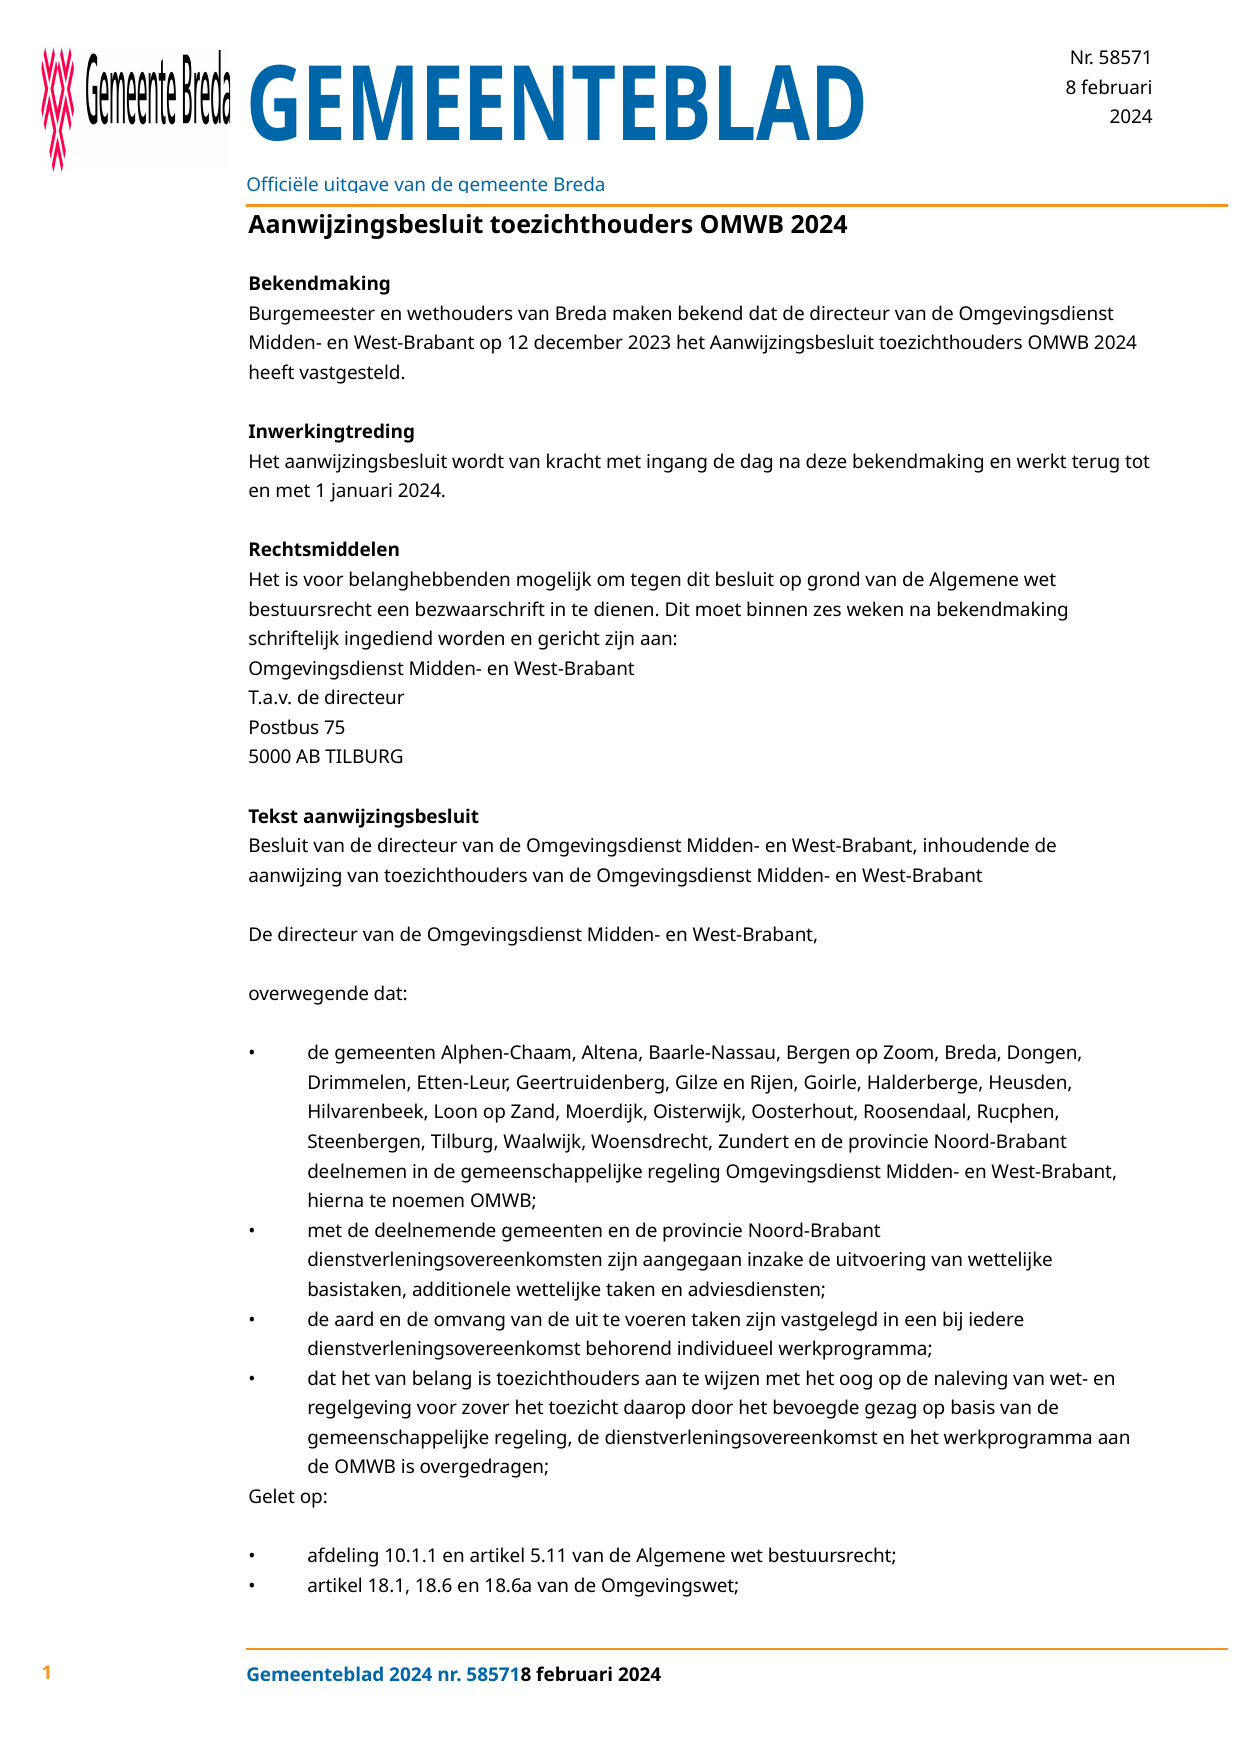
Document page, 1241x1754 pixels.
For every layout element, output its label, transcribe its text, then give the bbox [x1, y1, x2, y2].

text Inwerkingtreding [248, 418, 1152, 444]
list dat het van belang is toezichthouders aan te wijzen met het oog op de naleving van wet- en regelgeving voor zover het toezicht daarop door het bevoegde gezag op basis van de gemeenschappelijke regeling, de dienstverleningsovereenkomst en het werkprogramma aan de OMWB is overgedragen; [248, 1365, 1152, 1479]
text Het is voor belanghebbenden mogelijk om tegen dit besluit op grond van de Algemene wet bestuursrecht een bezwaarschrift in te dienen. Dit moet binnen zes weken na bekendmaking schriftelijk ingediend worden en gericht zijn aan: [248, 566, 1152, 651]
text 5000 AB TILBURG [248, 744, 1152, 769]
text Aanwijzingsbesluit toezichthouders OMWB 2024 [248, 207, 1152, 241]
text Bekendmaking [248, 270, 1152, 296]
text De directeur van de Omgevingsdienst Midden- en West-Brabant, [248, 921, 1152, 947]
list artikel 18.1, 18.6 en 18.6a van de Omgevingswet; [248, 1572, 1152, 1598]
text Omgevingsdienst Midden- en West-Brabant [248, 655, 1152, 681]
text Het aanwijzingsbesluit wordt van kracht met ingang de dag na deze bekendmaking en werkt terug tot en met 1 januari 2024. [248, 448, 1152, 503]
text Postbus 75 [248, 714, 1152, 740]
text Rechtsmiddelen [248, 537, 1152, 562]
picture [41, 47, 231, 172]
text overwegende dat: [248, 980, 1152, 1006]
text Tekst aanwijzingsbesluit [248, 803, 1152, 828]
list met de deelnemende gemeenten en de provincie Noord-Brabant dienstverleningsovereenkomsten zijn aangegaan inzake de uitvoering van wettelijke basistaken, additionele wettelijke taken en adviesdiensten; [248, 1217, 1152, 1302]
text T.a.v. de directeur [248, 684, 1152, 710]
list de gemeenten Alphen-Chaam, Altena, Baarle-Nassau, Bergen op Zoom, Breda, Dongen, Drimmelen, Etten-Leur, Geertruidenberg, Gilze en Rijen, Goirle, Halderberge, Heusden, Hilvarenbeek, Loon op Zand, Moerdijk, Oisterwijk, Oosterhout, Roosendaal, Rucphen, Steenbergen, Tilburg, Waalwijk, Woensdrecht, Zundert en de provincie Noord-Brabant deelnemen in de gemeenschappelijke regeling Omgevingsdienst Midden- en West-Brabant, hierna te noemen OMWB; [248, 1039, 1152, 1213]
list afdeling 10.1.1 en artikel 5.11 van de Algemene wet bestuursrecht; [248, 1542, 1152, 1568]
list de aard en de omvang van de uit te voeren taken zijn vastgelegd in een bij iedere dienstverleningsovereenkomst behorend individueel werkprogramma; [248, 1306, 1152, 1361]
text Burgemeester en wethouders van Breda maken bekend dat de directeur van de Omgevingsdienst Midden- en West-Brabant op 12 december 2023 het Aanwijzingsbesluit toezichthouders OMWB 2024 heeft vastgesteld. [248, 300, 1152, 385]
text Gelet op: [248, 1483, 1152, 1509]
text Besluit van de directeur van de Omgevingsdienst Midden- en West-Brabant, inhoudende de aanwijzing van toezichthouders van de Omgevingsdienst Midden- en West-Brabant [248, 832, 1152, 888]
